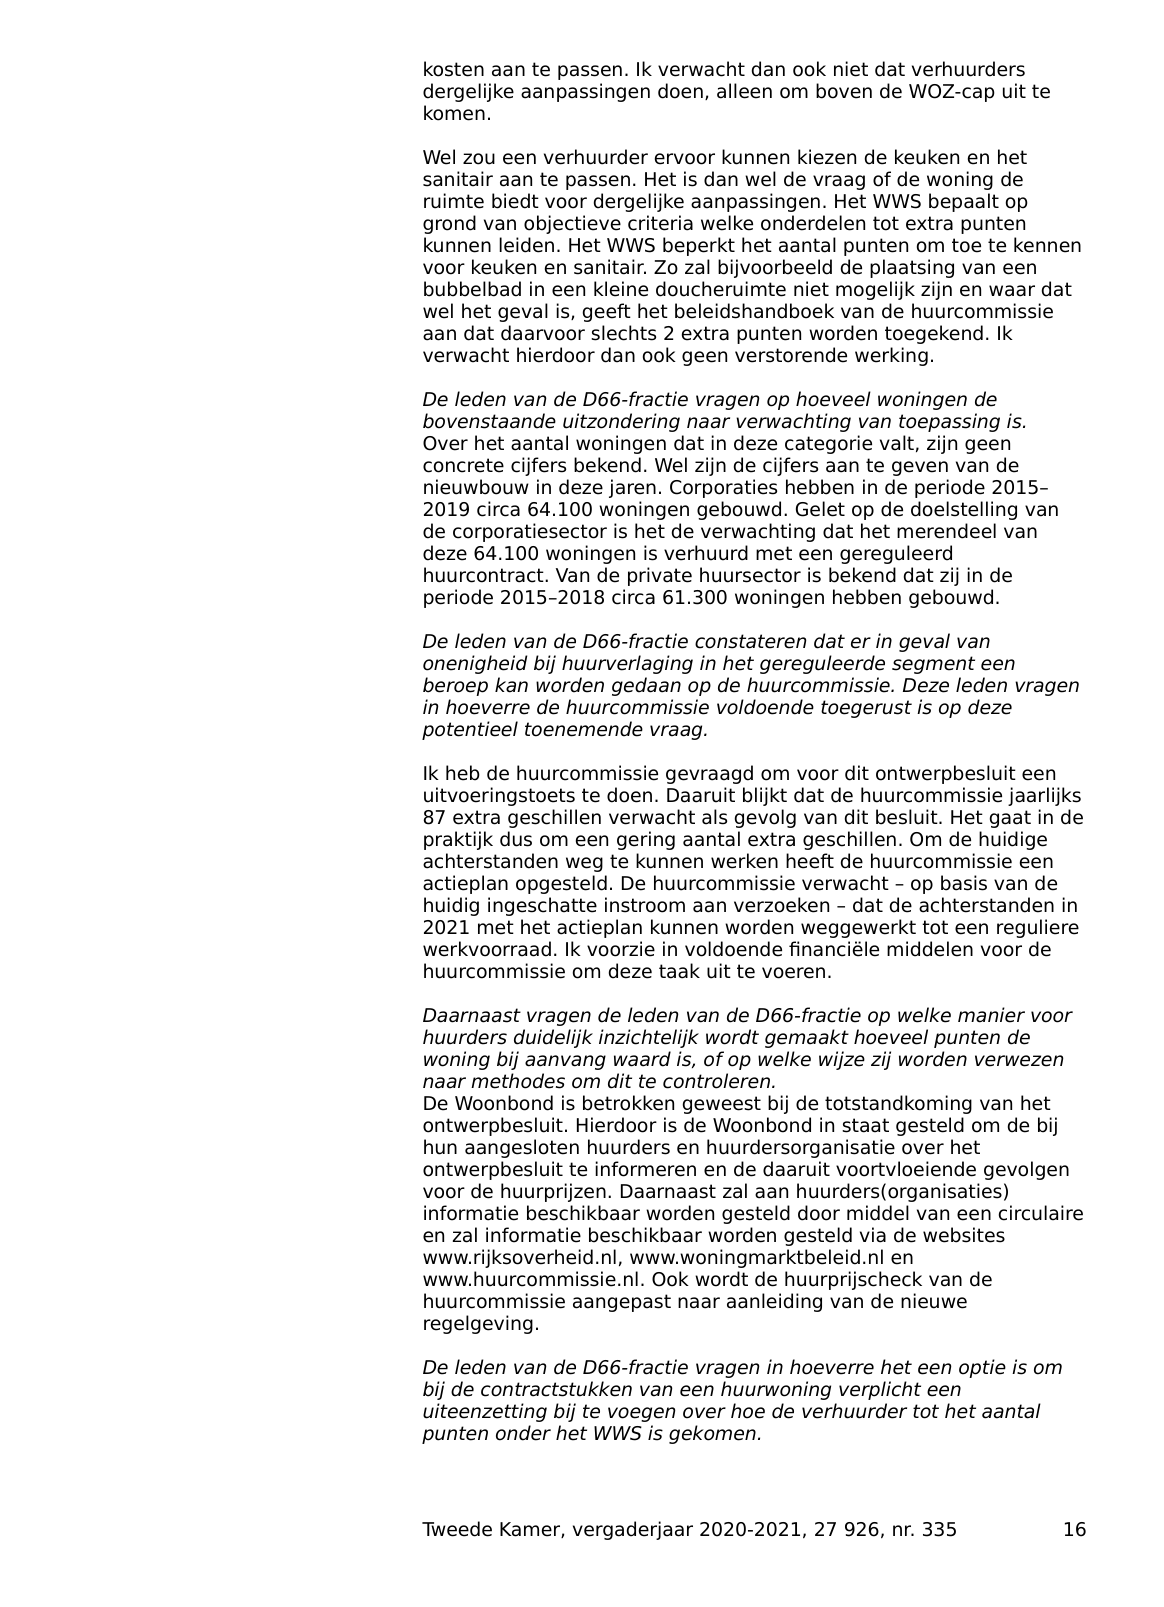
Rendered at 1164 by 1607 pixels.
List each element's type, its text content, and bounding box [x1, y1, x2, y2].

text De Woonbond is betrokken geweest bij de totstandkoming van het ontwerpbesluit. Hierdoor is de Woonbond in staat gesteld om de bij hun aangesloten huurders en huurdersorganisatie over het ontwerpbesluit te informeren en de daaruit voortvloeiende gevolgen voor de huurprijzen. Daarnaast zal aan huurders(organisaties) informatie beschikbaar worden gesteld door middel van een circulaire en zal informatie beschikbaar worden gesteld via de websites www.rijksoverheid.nl, www.woningmarktbeleid.nl en www.huurcommissie.nl. Ook wordt de huurprijscheck van de huurcommissie aangepast naar aanleiding van de nieuwe regelgeving. [422, 1093, 1087, 1335]
text De leden van de D66-fractie constateren dat er in geval van onenigheid bij huurverlaging in het gereguleerde segment een beroep kan worden gedaan op de huurcommissie. Deze leden vragen in hoeverre de huurcommissie voldoende toegerust is op deze potentieel toenemende vraag. [422, 631, 1087, 741]
text Daarnaast vragen de leden van de D66-fractie op welke manier voor huurders duidelijk inzichtelijk wordt gemaakt hoeveel punten de woning bij aanvang waard is, of op welke wijze zij worden verwezen naar methodes om dit te controleren. [422, 1005, 1087, 1093]
text kosten aan te passen. Ik verwacht dan ook niet dat verhuurders dergelijke aanpassingen doen, alleen om boven de WOZ-cap uit te komen. [422, 59, 1087, 125]
text Over het aantal woningen dat in deze categorie valt, zijn geen concrete cijfers bekend. Wel zijn de cijfers aan te geven van de nieuwbouw in deze jaren. Corporaties hebben in de periode 2015–2019 circa 64.100 woningen gebouwd. Gelet op de doelstelling van de corporatiesector is het de verwachting dat het merendeel van deze 64.100 woningen is verhuurd met een gereguleerd huurcontract. Van de private huursector is bekend dat zij in de periode 2015–2018 circa 61.300 woningen hebben gebouwd. [422, 433, 1087, 609]
text Wel zou een verhuurder ervoor kunnen kiezen de keuken en het sanitair aan te passen. Het is dan wel de vraag of de woning de ruimte biedt voor dergelijke aanpassingen. Het WWS bepaalt op grond van objectieve criteria welke onderdelen tot extra punten kunnen leiden. Het WWS beperkt het aantal punten om toe te kennen voor keuken en sanitair. Zo zal bijvoorbeeld de plaatsing van een bubbelbad in een kleine doucheruimte niet mogelijk zijn en waar dat wel het geval is, geeft het beleidshandboek van de huurcommissie aan dat daarvoor slechts 2 extra punten worden toegekend. Ik verwacht hierdoor dan ook geen verstorende werking. [422, 147, 1087, 367]
text De leden van de D66-fractie vragen op hoeveel woningen de bovenstaande uitzondering naar verwachting van toepassing is. [422, 389, 1087, 433]
text Ik heb de huurcommissie gevraagd om voor dit ontwerpbesluit een uitvoeringstoets te doen. Daaruit blijkt dat de huurcommissie jaarlijks 87 extra geschillen verwacht als gevolg van dit besluit. Het gaat in de praktijk dus om een gering aantal extra geschillen. Om de huidige achterstanden weg te kunnen werken heeft de huurcommissie een actieplan opgesteld. De huurcommissie verwacht – op basis van de huidig ingeschatte instroom aan verzoeken – dat de achterstanden in 2021 met het actieplan kunnen worden weggewerkt tot een reguliere werkvoorraad. Ik voorzie in voldoende financiële middelen voor de huurcommissie om deze taak uit te voeren. [422, 763, 1087, 983]
text De leden van de D66-fractie vragen in hoeverre het een optie is om bij de contractstukken van een huurwoning verplicht een uiteenzetting bij te voegen over hoe de verhuurder tot het aantal punten onder het WWS is gekomen. [422, 1357, 1087, 1445]
